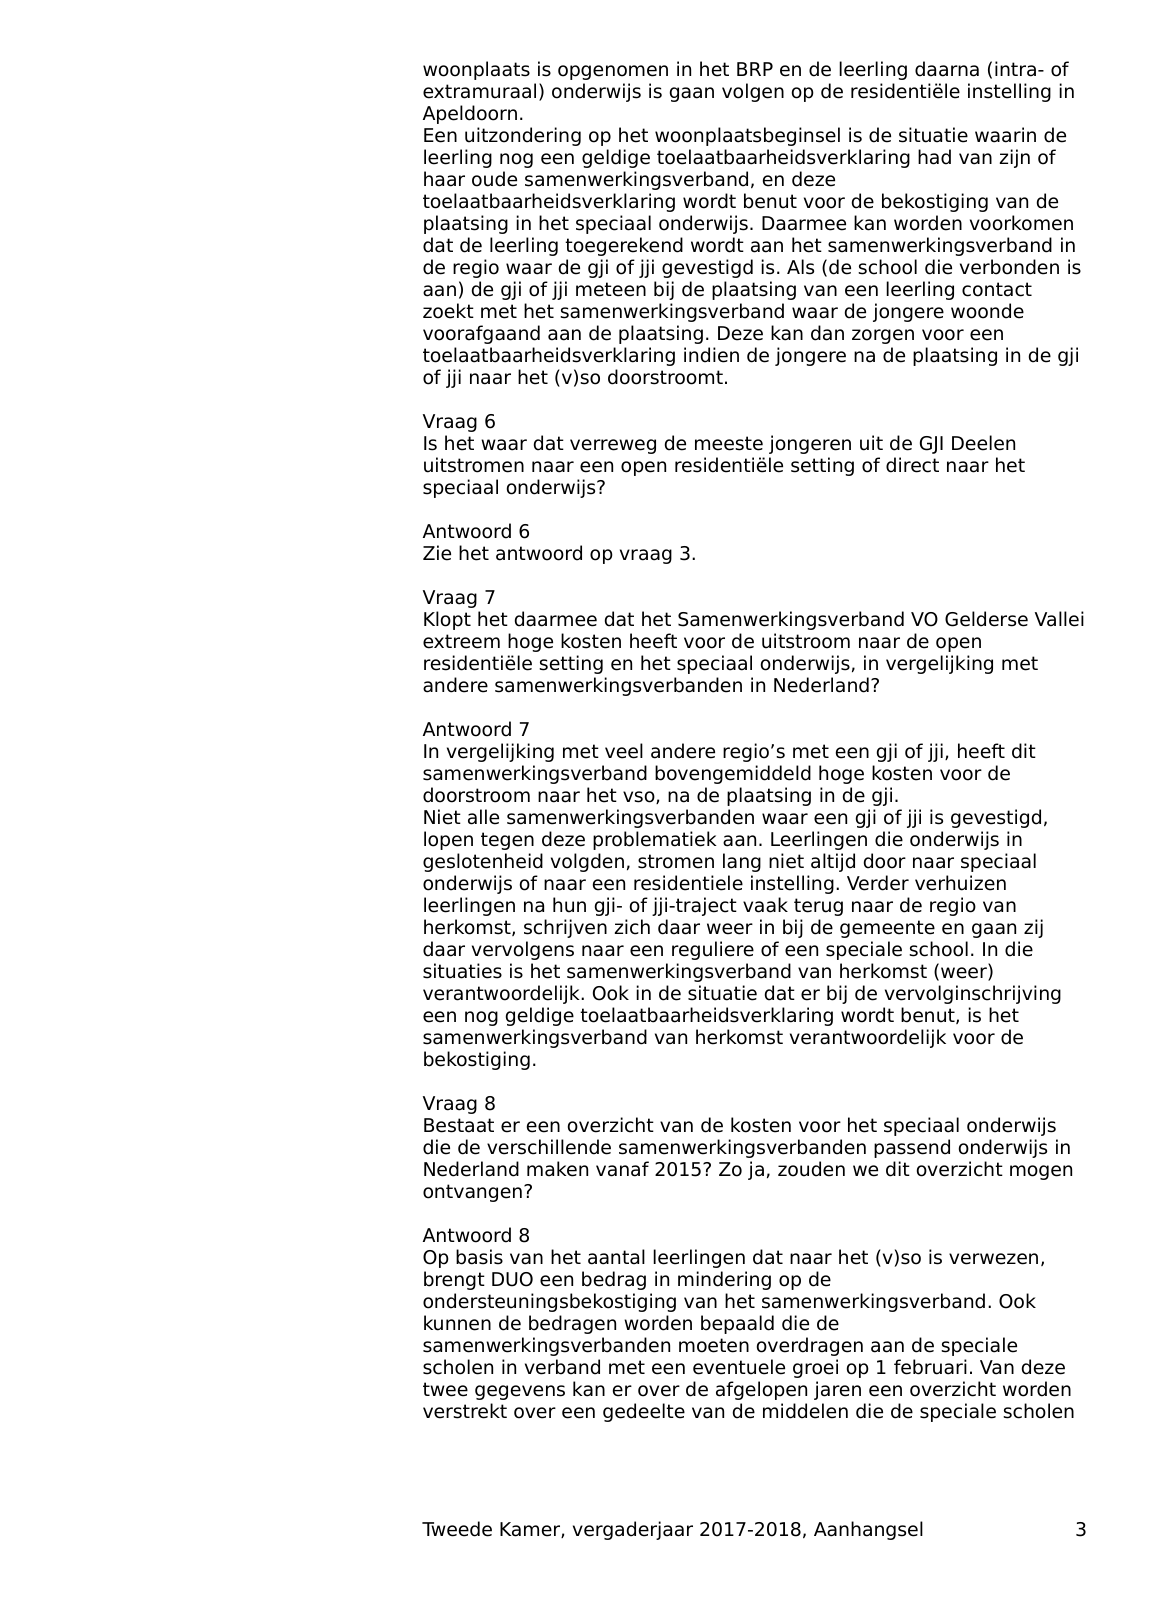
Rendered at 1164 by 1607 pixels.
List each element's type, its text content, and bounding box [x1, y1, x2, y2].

text Bestaat er een overzicht van de kosten voor het speciaal onderwijs die de verschillende samenwerkingsverbanden passend onderwijs in Nederland maken vanaf 2015? Zo ja, zouden we dit overzicht mogen ontvangen? [422, 1115, 1087, 1203]
text Vraag 6 [422, 411, 1087, 433]
text Op basis van het aantal leerlingen dat naar het (v)so is verwezen, brengt DUO een bedrag in mindering op de ondersteuningsbekostiging van het samenwerkingsverband. Ook kunnen de bedragen worden bepaald die de samenwerkingsverbanden moeten overdragen aan de speciale scholen in verband met een eventuele groei op 1 februari. Van deze twee gegevens kan er over de afgelopen jaren een overzicht worden verstrekt over een gedeelte van de middelen die de speciale scholen [422, 1247, 1087, 1423]
text Vraag 7 [422, 587, 1087, 609]
text Een uitzondering op het woonplaatsbeginsel is de situatie waarin de leerling nog een geldige toelaatbaarheidsverklaring had van zijn of haar oude samenwerkingsverband, en deze toelaatbaarheidsverklaring wordt benut voor de bekostiging van de plaatsing in het speciaal onderwijs. Daarmee kan worden voorkomen dat de leerling toegerekend wordt aan het samenwerkingsverband in de regio waar de gji of jji gevestigd is. Als (de school die verbonden is aan) de gji of jji meteen bij de plaatsing van een leerling contact zoekt met het samenwerkingsverband waar de jongere woonde voorafgaand aan de plaatsing. Deze kan dan zorgen voor een toelaatbaarheidsverklaring indien de jongere na de plaatsing in de gji of jji naar het (v)so doorstroomt. [422, 125, 1087, 389]
text Is het waar dat verreweg de meeste jongeren uit de GJI Deelen uitstromen naar een open residentiële setting of direct naar het speciaal onderwijs? [422, 433, 1087, 499]
text Antwoord 6 [422, 521, 1087, 543]
text Zie het antwoord op vraag 3. [422, 543, 1087, 565]
text Antwoord 8 [422, 1225, 1087, 1247]
text Niet alle samenwerkingsverbanden waar een gji of jji is gevestigd, lopen tegen deze problematiek aan. Leerlingen die onderwijs in geslotenheid volgden, stromen lang niet altijd door naar speciaal onderwijs of naar een residentiele instelling. Verder verhuizen leerlingen na hun gji- of jji-traject vaak terug naar de regio van herkomst, schrijven zich daar weer in bij de gemeente en gaan zij daar vervolgens naar een reguliere of een speciale school. In die situaties is het samenwerkingsverband van herkomst (weer) verantwoordelijk. Ook in de situatie dat er bij de vervolginschrijving een nog geldige toelaatbaarheidsverklaring wordt benut, is het samenwerkingsverband van herkomst verantwoordelijk voor de bekostiging. [422, 807, 1087, 1071]
text Klopt het daarmee dat het Samenwerkingsverband VO Gelderse Vallei extreem hoge kosten heeft voor de uitstroom naar de open residentiële setting en het speciaal onderwijs, in vergelijking met andere samenwerkingsverbanden in Nederland? [422, 609, 1087, 697]
text Antwoord 7 [422, 719, 1087, 741]
text In vergelijking met veel andere regio’s met een gji of jji, heeft dit samenwerkingsverband bovengemiddeld hoge kosten voor de doorstroom naar het vso, na de plaatsing in de gji. [422, 741, 1087, 807]
text Vraag 8 [422, 1093, 1087, 1115]
text woonplaats is opgenomen in het BRP en de leerling daarna (intra- of extramuraal) onderwijs is gaan volgen op de residentiële instelling in Apeldoorn. [422, 59, 1087, 125]
